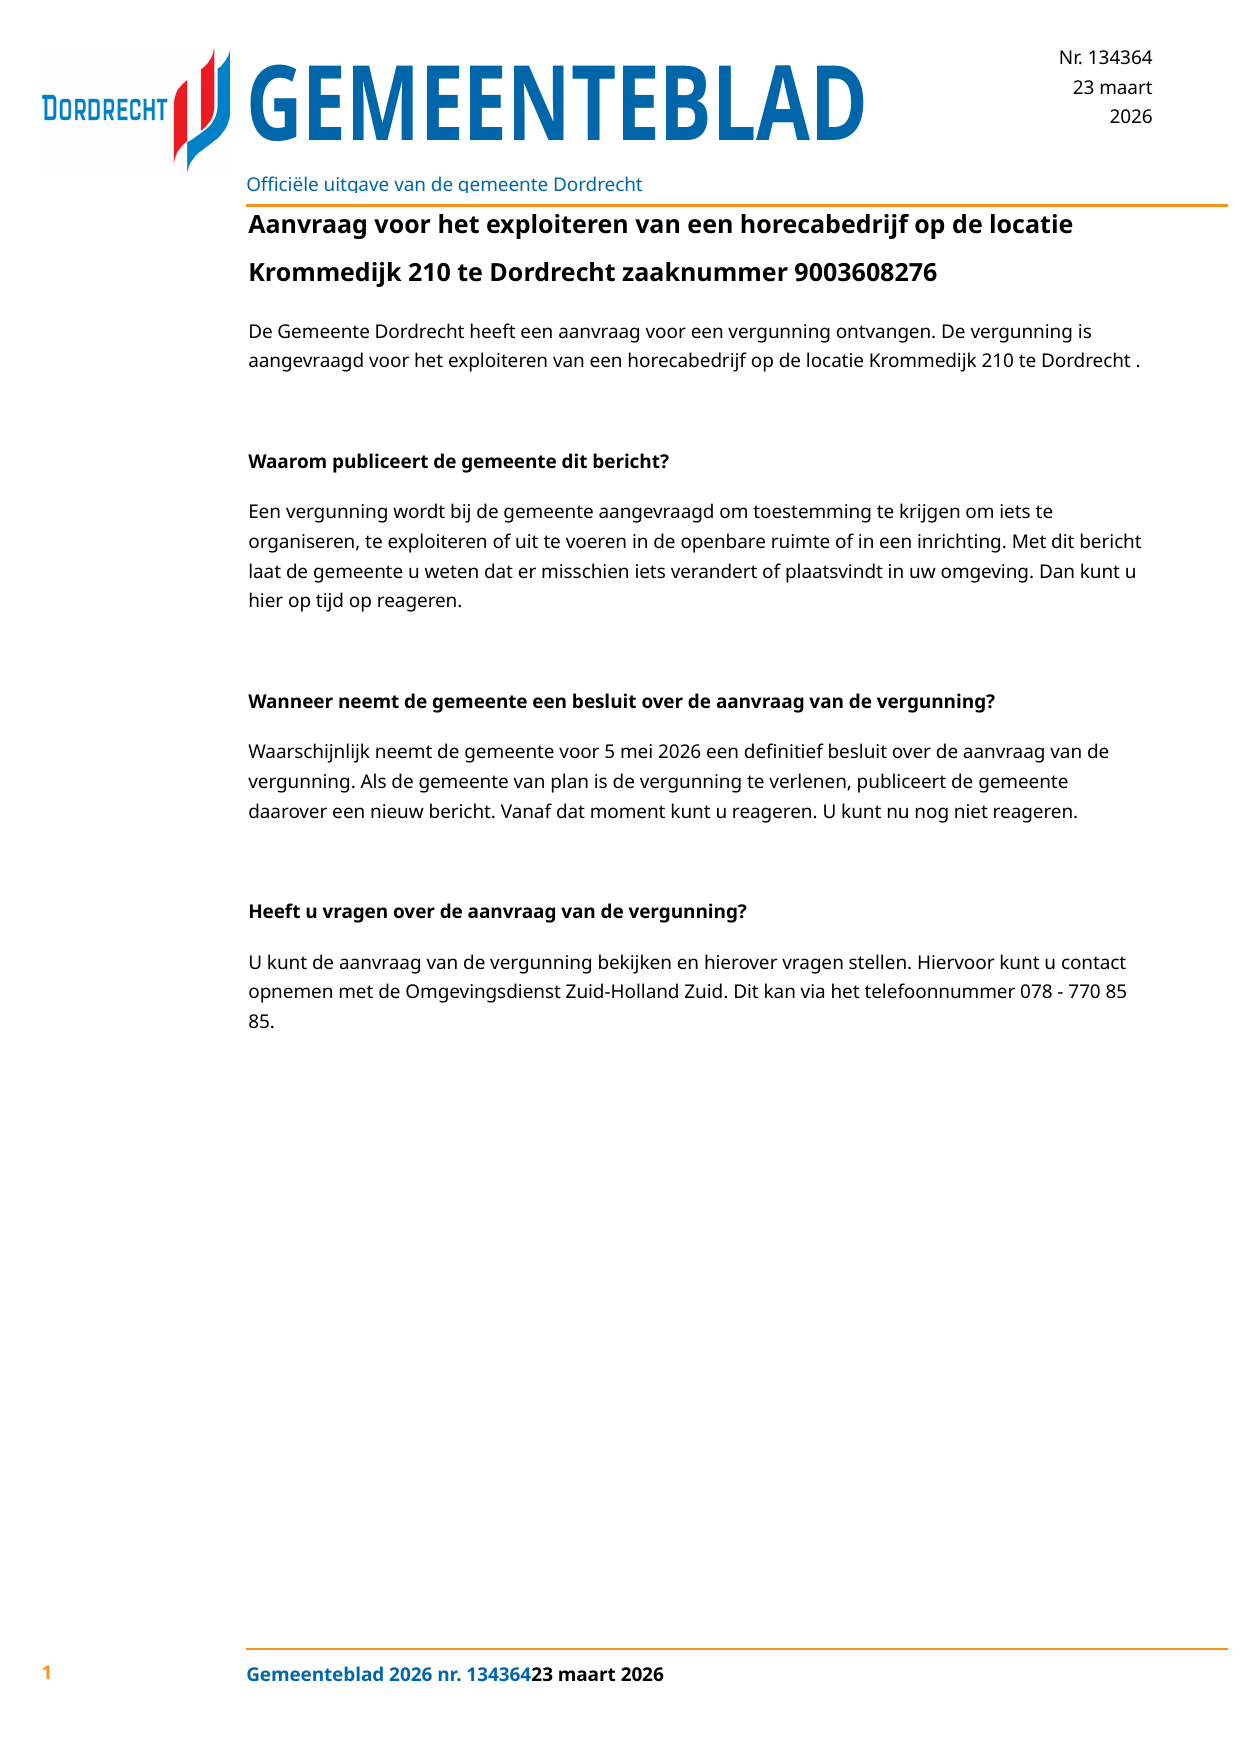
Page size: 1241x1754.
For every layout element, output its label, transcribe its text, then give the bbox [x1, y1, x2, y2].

text Wanneer neemt de gemeente een besluit over de aanvraag van de vergunning? [248, 688, 1152, 714]
text Waarschijnlijk neemt de gemeente voor 5 mei 2026 een definitief besluit over de aanvraag van de vergunning. Als de gemeente van plan is de vergunning te verlenen, publiceert de gemeente daarover een nieuw bericht. Vanaf dat moment kunt u reageren. U kunt nu nog niet reageren. [248, 739, 1152, 824]
picture [41, 47, 231, 172]
text De Gemeente Dordrecht heeft een aanvraag voor een vergunning ontvangen. De vergunning is aangevraagd voor het exploiteren van een horecabedrijf op de locatie Krommedijk 210 te Dordrecht . [248, 318, 1152, 373]
text Aanvraag voor het exploiteren van een horecabedrijf op de locatie Krommedijk 210 te Dordrecht zaaknummer 9003608276 [248, 207, 1152, 288]
text Een vergunning wordt bij de gemeente aangevraagd om toestemming te krijgen om iets te organiseren, te exploiteren of uit te voeren in de openbare ruimte of in een inrichting. Met dit bericht laat de gemeente u weten dat er misschien iets verandert of plaatsvindt in uw omgeving. Dan kunt u hier op tijd op reageren. [248, 499, 1152, 613]
text U kunt de aanvraag van de vergunning bekijken en hierover vragen stellen. Hiervoor kunt u contact opnemen met de Omgevingsdienst Zuid-Holland Zuid. Dit kan via het telefoonnummer 078 - 770 85 85. [248, 949, 1152, 1034]
text Heeft u vragen over de aanvraag van de vergunning? [248, 899, 1152, 924]
text Waarom publiceert de gemeente dit bericht? [248, 448, 1152, 474]
